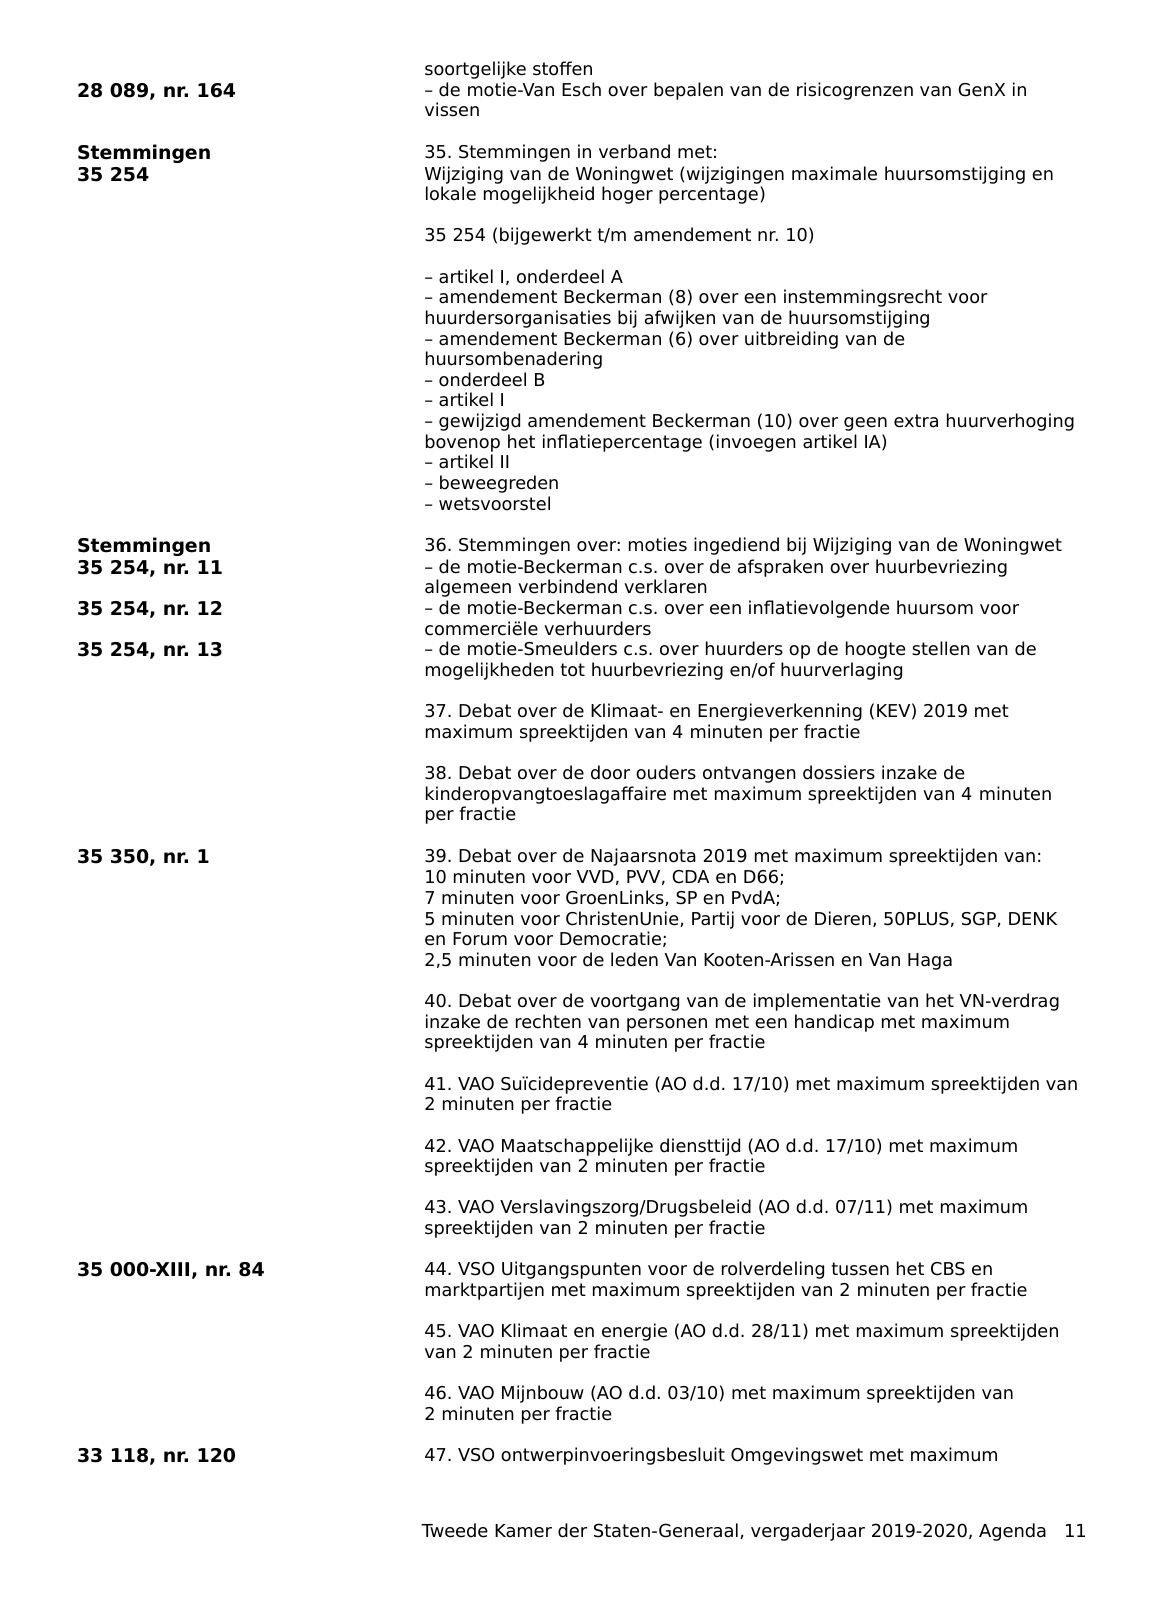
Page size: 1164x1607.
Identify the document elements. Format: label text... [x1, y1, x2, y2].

table_cell 35 254, nr. 13 [77, 639, 401, 681]
table_cell [401, 1136, 418, 1177]
table_cell – artikel I, onderdeel A [418, 267, 1087, 287]
table_cell 37. Debat over de Klimaat- en Energieverkenning (KEV) 2019 met maximum spreektijden van 4 minuten per fractie [418, 701, 1087, 742]
table_cell [418, 1239, 1087, 1259]
table_cell [77, 473, 401, 493]
table_cell [77, 370, 401, 390]
table_cell [77, 763, 401, 825]
table_cell [77, 59, 401, 80]
table_cell [77, 329, 401, 370]
table_cell [77, 1136, 401, 1177]
table_cell [418, 1115, 1087, 1136]
table_cell [77, 1053, 401, 1074]
table_cell 35 000-XIII, nr. 84 [77, 1259, 401, 1301]
table_cell 36. Stemmingen over: moties ingediend bij Wijziging van de Woningwet [418, 535, 1087, 557]
table_cell [77, 205, 401, 225]
table_cell [401, 1301, 418, 1321]
table_cell [401, 452, 418, 473]
table_cell [418, 1424, 1087, 1445]
table_cell [77, 246, 401, 267]
table_cell [401, 1198, 418, 1239]
table_cell [77, 825, 401, 846]
table_cell – de motie-Beckerman c.s. over de afspraken over huurbevriezing algemeen verbindend verklaren [418, 557, 1087, 598]
table_cell [418, 1363, 1087, 1383]
table_cell [77, 701, 401, 742]
table_cell 35 254 [77, 164, 401, 205]
table_cell 38. Debat over de door ouders ontvangen dossiers inzake de kinderopvangtoeslagaffaire met maximum spreektijden van 4 minuten per fractie [418, 763, 1087, 825]
table_cell [401, 535, 418, 557]
table_cell [401, 1383, 418, 1424]
table_cell [418, 1177, 1087, 1197]
table_cell [77, 950, 401, 971]
table_cell 43. VAO Verslavingszorg/Drugsbeleid (AO d.d. 07/11) met maximum spreektijden van 2 minuten per fractie [418, 1198, 1087, 1239]
table_cell [401, 825, 418, 846]
table_cell [77, 514, 401, 535]
table_cell [418, 971, 1087, 991]
table_cell [77, 888, 401, 909]
table_cell [401, 1259, 418, 1301]
table_cell Stemmingen [77, 142, 401, 163]
table_cell [77, 909, 401, 950]
table_cell Stemmingen [77, 535, 401, 557]
table_cell [77, 267, 401, 287]
table_cell – onderdeel B [418, 370, 1087, 390]
table_cell [401, 1424, 418, 1445]
table_cell – de motie-Smeulders c.s. over huurders op de hoogte stellen van de mogelijkheden tot huurbevriezing en/of huurverlaging [418, 639, 1087, 681]
table_cell [77, 1383, 401, 1424]
table_cell [401, 1177, 418, 1197]
table_cell 41. VAO Suïcidepreventie (AO d.d. 17/10) met maximum spreektijden van 2 minuten per fractie [418, 1074, 1087, 1115]
table_cell [401, 246, 418, 267]
table_cell [418, 121, 1087, 142]
table_cell 35 350, nr. 1 [77, 846, 401, 867]
table_cell [401, 370, 418, 390]
table_cell [401, 991, 418, 1053]
table_cell [77, 1363, 401, 1383]
table_cell [77, 411, 401, 452]
table_cell – gewijzigd amendement Beckerman (10) over geen extra huurverhoging bovenop het inflatiepercentage (invoegen artikel IA) [418, 411, 1087, 452]
table_cell 46. VAO Mijnbouw (AO d.d. 03/10) met maximum spreektijden van 2 minuten per fractie [418, 1383, 1087, 1424]
table_cell [418, 205, 1087, 225]
table_cell [77, 743, 401, 763]
table_cell [77, 1115, 401, 1136]
table_cell [401, 225, 418, 246]
table_cell [77, 868, 401, 888]
table_cell [401, 390, 418, 411]
table_cell [77, 971, 401, 991]
table_cell 45. VAO Klimaat en energie (AO d.d. 28/11) met maximum spreektijden van 2 minuten per fractie [418, 1321, 1087, 1362]
table_cell [77, 1321, 401, 1362]
table_cell [77, 1074, 401, 1115]
table_cell 39. Debat over de Najaarsnota 2019 met maximum spreektijden van: [418, 846, 1087, 867]
table_cell – amendement Beckerman (6) over uitbreiding van de huursombenadering [418, 329, 1087, 370]
table_cell [401, 1239, 418, 1259]
table_cell [401, 329, 418, 370]
table_cell 35 254 (bijgewerkt t/m amendement nr. 10) [418, 225, 1087, 246]
table_cell [77, 1198, 401, 1239]
table_cell 35 254, nr. 11 [77, 557, 401, 598]
table_cell [418, 1301, 1087, 1321]
table_cell 10 minuten voor VVD, PVV, CDA en D66; [418, 868, 1087, 888]
table_cell – beweegreden [418, 473, 1087, 493]
table_cell [401, 743, 418, 763]
table_cell – de motie-Beckerman c.s. over een inflatievolgende huursom voor commerciële verhuurders [418, 598, 1087, 639]
table_cell [418, 514, 1087, 535]
table_cell 2,5 minuten voor de leden Van Kooten-Arissen en Van Haga [418, 950, 1087, 971]
table_cell [418, 246, 1087, 267]
table_cell [401, 142, 418, 163]
table_cell [77, 287, 401, 328]
table_cell [401, 164, 418, 205]
table_cell [401, 514, 418, 535]
table_cell [401, 950, 418, 971]
table_cell 35. Stemmingen in verband met: [418, 142, 1087, 163]
table_cell [401, 1363, 418, 1383]
table_cell [401, 868, 418, 888]
table_cell [401, 121, 418, 142]
table_cell [77, 225, 401, 246]
table_cell – de motie-Van Esch over bepalen van de risicogrenzen van GenX in vissen [418, 80, 1087, 121]
table_cell [77, 991, 401, 1053]
table_cell [77, 1177, 401, 1197]
table_cell [401, 1445, 418, 1467]
table_cell 33 118, nr. 120 [77, 1445, 401, 1467]
table_cell [401, 639, 418, 681]
table_cell [77, 1424, 401, 1445]
table_cell [401, 1074, 418, 1115]
table_cell [401, 557, 418, 598]
table_cell [77, 1239, 401, 1259]
table_cell [401, 909, 418, 950]
table_cell 44. VSO Uitgangspunten voor de rolverdeling tussen het CBS en marktpartijen met maximum spreektijden van 2 minuten per fractie [418, 1259, 1087, 1301]
table_cell [401, 598, 418, 639]
table_cell [401, 267, 418, 287]
table_cell [418, 681, 1087, 701]
table_cell [77, 1301, 401, 1321]
table_cell 35 254, nr. 12 [77, 598, 401, 639]
table_cell 40. Debat over de voortgang van de implementatie van het VN-verdrag inzake de rechten van personen met een handicap met maximum spreektijden van 4 minuten per fractie [418, 991, 1087, 1053]
table_cell [401, 80, 418, 121]
table_cell [401, 1053, 418, 1074]
table_cell 7 minuten voor GroenLinks, SP en PvdA; [418, 888, 1087, 909]
table_cell 42. VAO Maatschappelijke diensttijd (AO d.d. 17/10) met maximum spreektijden van 2 minuten per fractie [418, 1136, 1087, 1177]
table_cell [401, 411, 418, 452]
table_cell 5 minuten voor ChristenUnie, Partij voor de Dieren, 50PLUS, SGP, DENK en Forum voor Democratie; [418, 909, 1087, 950]
table_cell [418, 1053, 1087, 1074]
table_cell [77, 681, 401, 701]
table_cell [401, 701, 418, 742]
table_cell Wijziging van de Woningwet (wijzigingen maximale huursomstijging en lokale mogelijkheid hoger percentage) [418, 164, 1087, 205]
table_cell [401, 1321, 418, 1362]
table_cell [77, 452, 401, 473]
table_cell [401, 1115, 418, 1136]
table_cell [77, 494, 401, 514]
table_cell soortgelijke stoffen [418, 59, 1087, 80]
table_cell [401, 494, 418, 514]
table_cell 47. VSO ontwerpinvoeringsbesluit Omgevingswet met maximum [418, 1445, 1087, 1467]
table_cell [401, 205, 418, 225]
table_cell – amendement Beckerman (8) over een instemmingsrecht voor huurdersorganisaties bij afwijken van de huursomstijging [418, 287, 1087, 328]
table_cell [401, 846, 418, 867]
table_cell – artikel II [418, 452, 1087, 473]
table_cell [401, 763, 418, 825]
table_cell [401, 473, 418, 493]
table_cell [401, 59, 418, 80]
table_cell [401, 287, 418, 328]
table_cell 28 089, nr. 164 [77, 80, 401, 121]
table_cell – wetsvoorstel [418, 494, 1087, 514]
table_cell [418, 825, 1087, 846]
table_cell [77, 390, 401, 411]
table_cell [401, 888, 418, 909]
table_cell – artikel I [418, 390, 1087, 411]
table_cell [77, 121, 401, 142]
table_cell [418, 743, 1087, 763]
table_cell [401, 971, 418, 991]
table_cell [401, 681, 418, 701]
